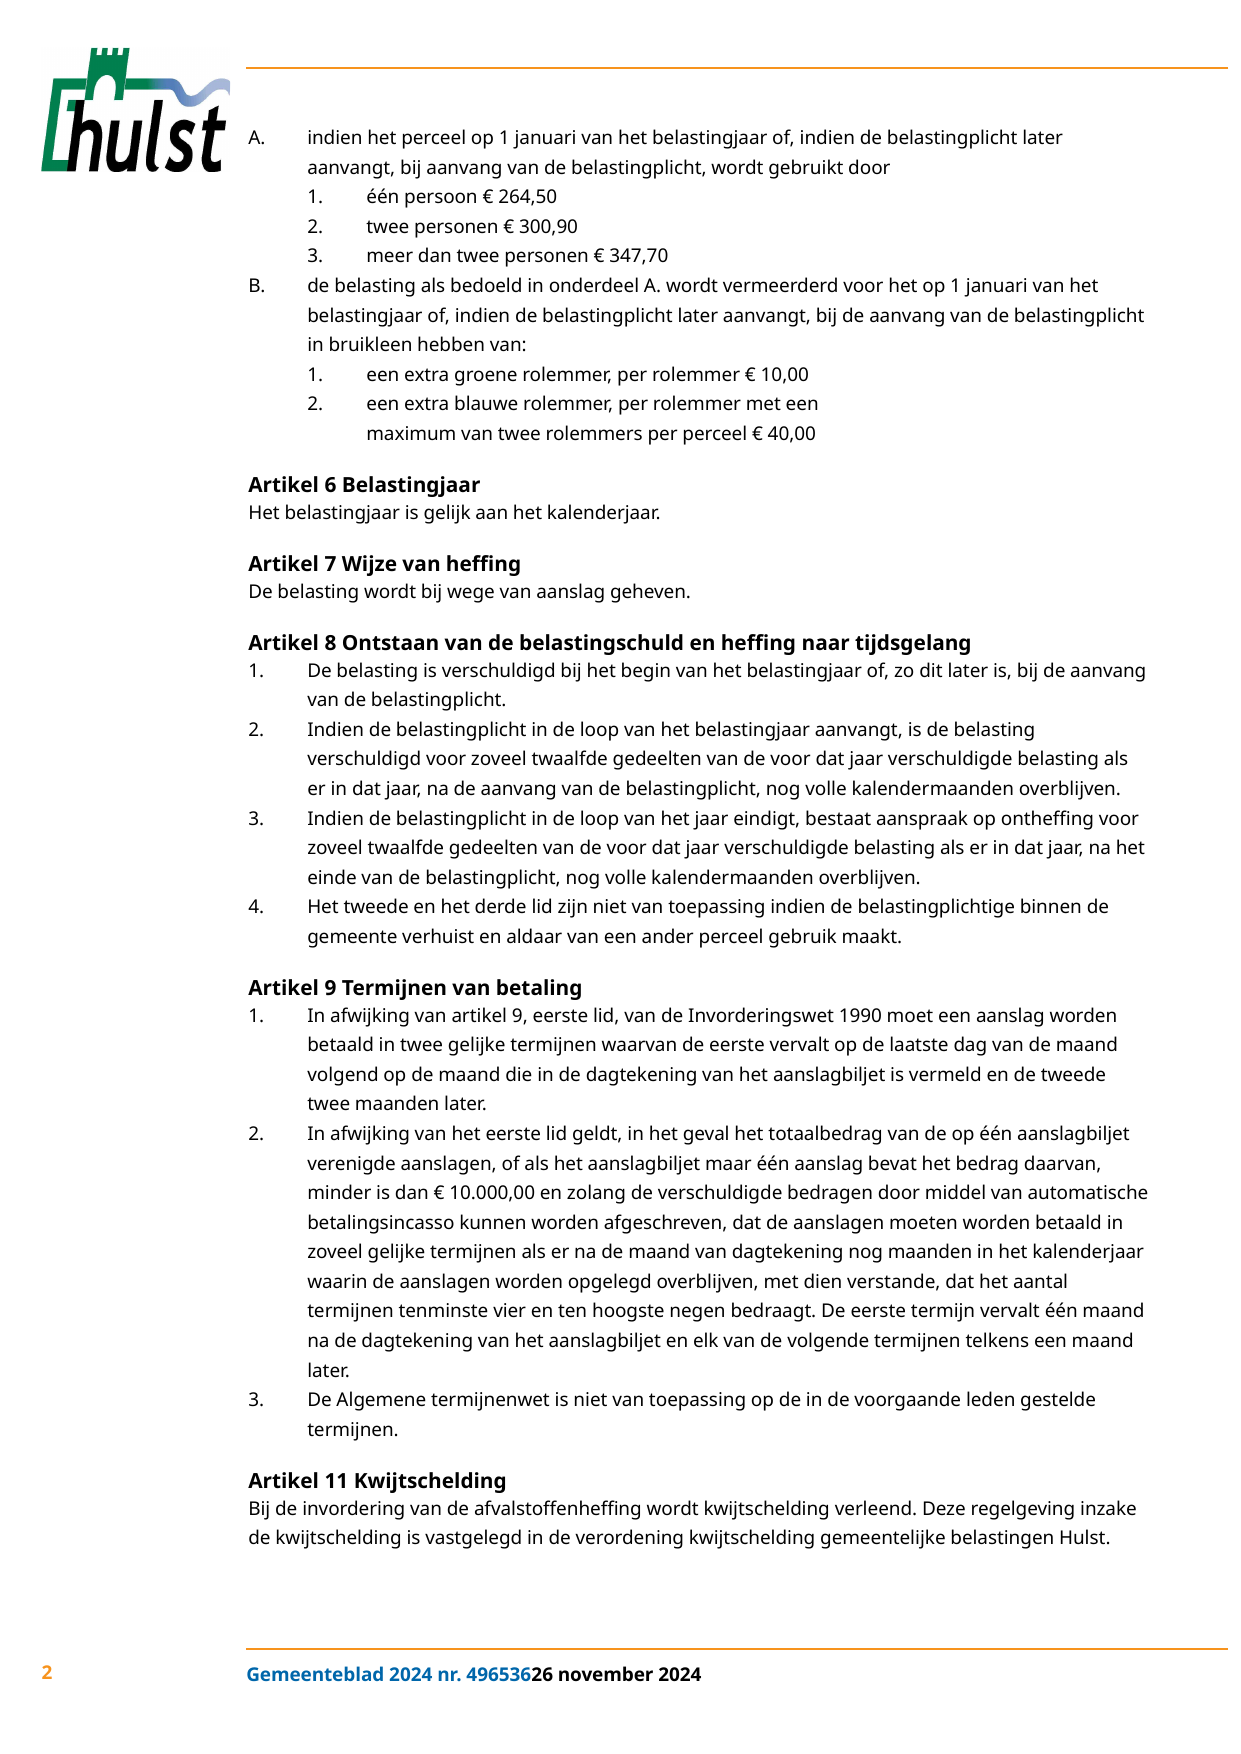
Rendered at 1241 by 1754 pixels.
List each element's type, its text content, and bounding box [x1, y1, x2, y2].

picture [41, 47, 231, 172]
list één persoon € 264,50 [307, 183, 1152, 209]
text Artikel 8 Ontstaan van de belastingschuld en heffing naar tijdsgelang [248, 628, 1152, 657]
list In afwijking van het eerste lid geldt, in het geval het totaalbedrag van de op één aanslagbiljet verenigde aanslagen, of als het aanslagbiljet maar één aanslag bevat het bedrag daarvan, minder is dan € 10.000,00 en zolang de verschuldigde bedragen door middel van automatische betalingsincasso kunnen worden afgeschreven, dat de aanslagen moeten worden betaald in zoveel gelijke termijnen als er na de maand van dagtekening nog maanden in het kalenderjaar waarin de aanslagen worden opgelegd overblijven, met dien verstande, dat het aantal termijnen tenminste vier en ten hoogste negen bedraagt. De eerste termijn vervalt één maand na de dagtekening van het aanslagbiljet en elk van de volgende termijnen telkens een maand later. [248, 1120, 1152, 1383]
text De belasting wordt bij wege van aanslag geheven. [248, 578, 1152, 604]
list indien het perceel op 1 januari van het belastingjaar of, indien de belastingplicht later aanvangt, bij aanvang van de belastingplicht, wordt gebruikt door [248, 124, 1152, 180]
list maximum van twee rolemmers per perceel € 40,00 [307, 420, 1152, 446]
list Het tweede en het derde lid zijn niet van toepassing indien de belastingplichtige binnen de gemeente verhuist en aldaar van een ander perceel gebruik maakt. [248, 893, 1152, 949]
list Indien de belastingplicht in de loop van het jaar eindigt, bestaat aanspraak op ontheffing voor zoveel twaalfde gedeelten van de voor dat jaar verschuldigde belasting als er in dat jaar, na het einde van de belastingplicht, nog volle kalender­maanden overblijven. [248, 805, 1152, 889]
list een extra groene rolemmer, per rolemmer € 10,00 [307, 361, 1152, 387]
list De Algemene termijnenwet is niet van toepassing op de in de voorgaande leden gestelde termijnen. [248, 1386, 1152, 1442]
list In afwijking van artikel 9, eerste lid, van de Invorderingswet 1990 moet een aanslag worden betaald in twee gelijke termijnen waarvan de eerste vervalt op de laatste dag van de maand volgend op de maand die in de dagtekening van het aanslagbiljet is vermeld en de tweede twee maanden later. [248, 1002, 1152, 1116]
list de belasting als bedoeld in onderdeel A. wordt vermeerderd voor het op 1 januari van het belastingjaar of, indien de belastingplicht later aanvangt, bij de aanvang van de belastingplicht in bruikleen hebben van: [248, 272, 1152, 357]
text Het belastingjaar is gelijk aan het kalenderjaar. [248, 499, 1152, 525]
text Bij de invordering van de afvalstoffenheffing wordt kwijtschelding verleend. Deze regelgeving inzake de kwijtschelding is vastgelegd in de verordening kwijtschelding gemeentelijke belastingen Hulst. [248, 1495, 1152, 1550]
text Artikel 6 Belastingjaar [248, 471, 1152, 499]
list De belasting is verschuldigd bij het begin van het belastingjaar of, zo dit later is, bij de aanvang van de belastingplicht. [248, 657, 1152, 712]
text Artikel 7 Wijze van heffing [248, 549, 1152, 578]
list meer dan twee personen € 347,70 [307, 243, 1152, 268]
list Indien de belastingplicht in de loop van het belastingjaar aanvangt, is de belasting verschuldigd voor zoveel twaalfde gedeelten van de voor dat jaar verschuldigde belasting als er in dat jaar, na de aanvang van de belastingplicht, nog volle kalender­maanden overblijven. [248, 716, 1152, 801]
list een extra blauwe rolemmer, per rolemmer met een [307, 391, 1152, 416]
text Artikel 9 Termijnen van betaling [248, 973, 1152, 1002]
text Artikel 11 Kwijtschelding [248, 1466, 1152, 1495]
list twee personen € 300,90 [307, 213, 1152, 239]
